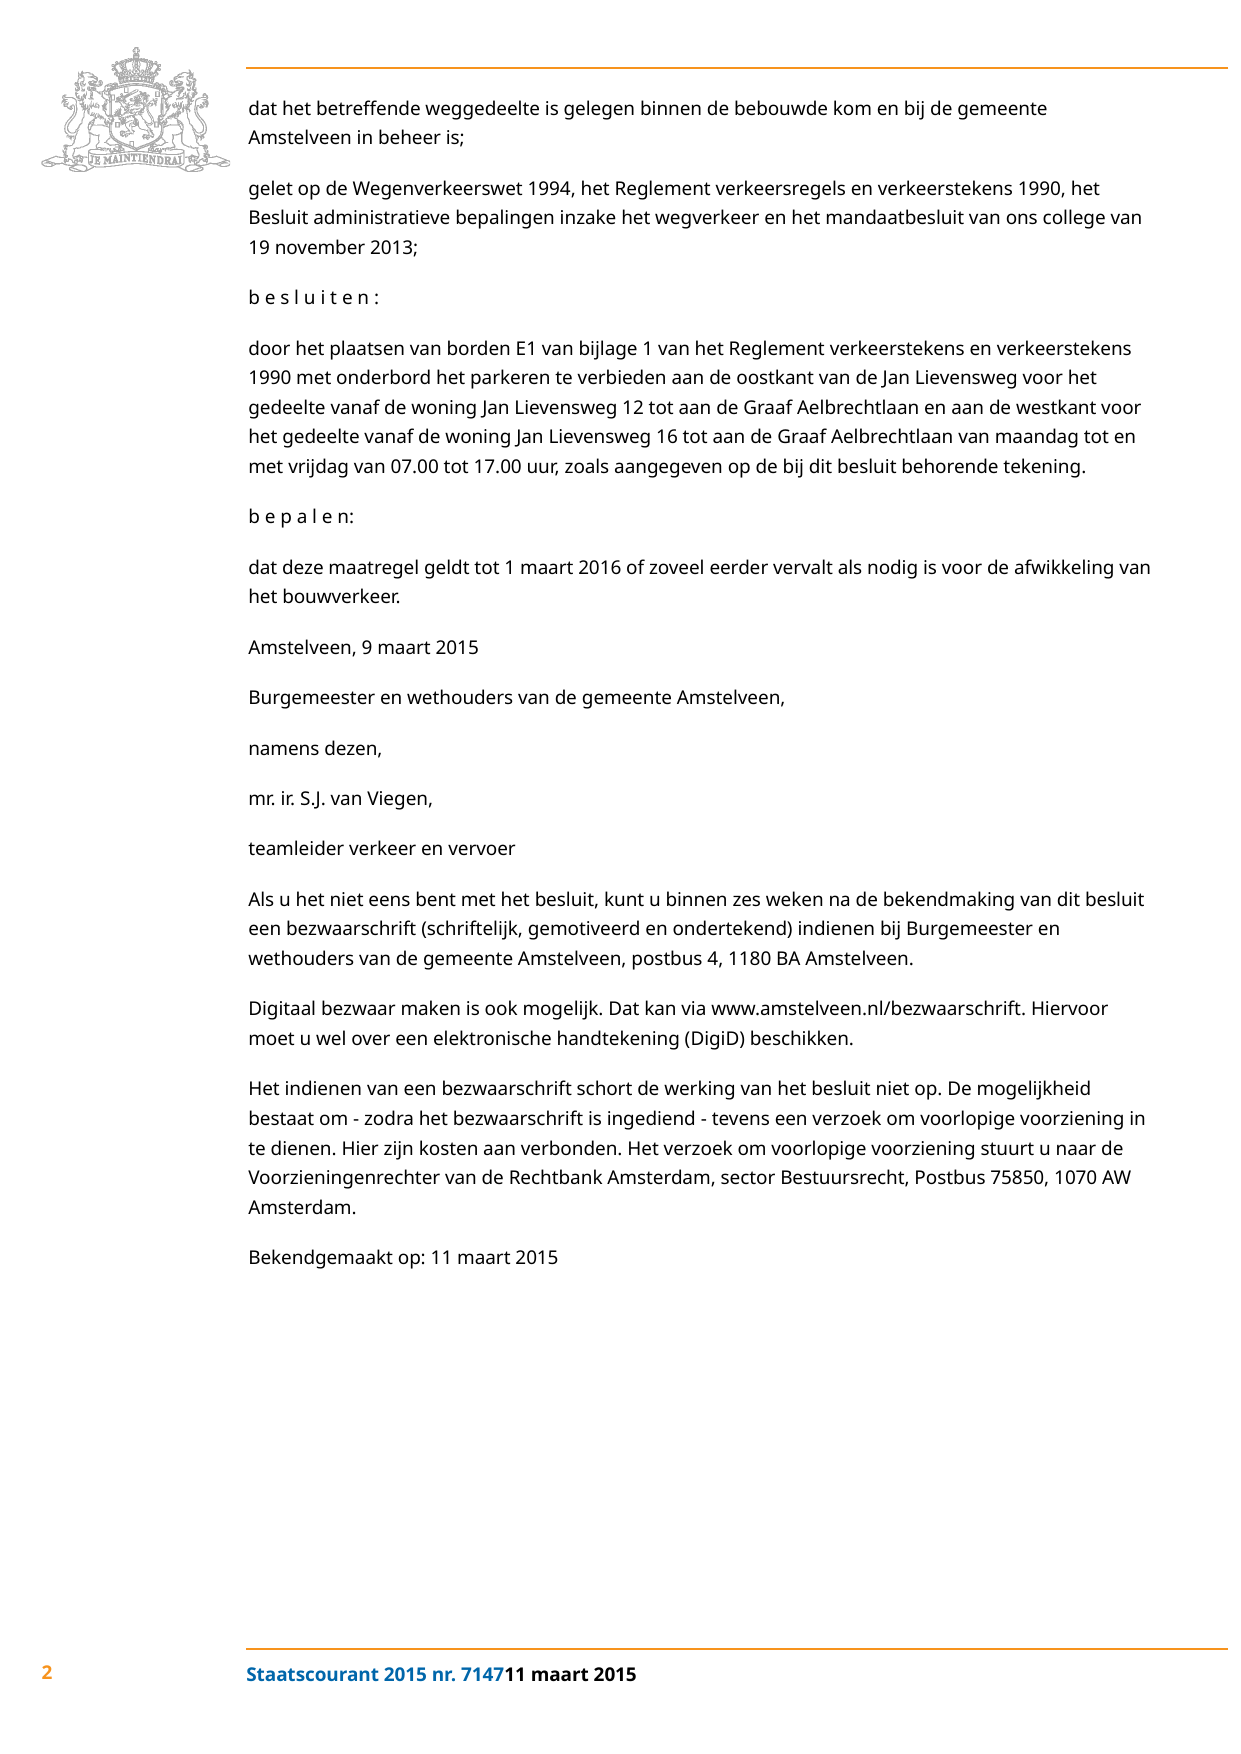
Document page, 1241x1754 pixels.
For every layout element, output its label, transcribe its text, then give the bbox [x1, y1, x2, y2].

text b e s l u i t e n : [248, 284, 1152, 310]
text Het indienen van een bezwaarschrift schort de werking van het besluit niet op. De mogelijkheid bestaat om - zodra het bezwaarschrift is ingediend - tevens een verzoek om voorlopige voorziening in te dienen. Hier zijn kosten aan verbonden. Het verzoek om voorlopige voorziening stuurt u naar de Voorzieningenrechter van de Rechtbank Amsterdam, sector Bestuursrecht, Postbus 75850, 1070 AW Amsterdam. [248, 1076, 1152, 1220]
picture [41, 47, 231, 172]
text Als u het niet eens bent met het besluit, kunt u binnen zes weken na de bekendmaking van dit besluit een bezwaarschrift (schriftelijk, gemotiveerd en ondertekend) indienen bij Burgemeester en wethouders van de gemeente Amstelveen, postbus 4, 1180 BA Amstelveen. [248, 886, 1152, 971]
text Bekendgemaakt op: 11 maart 2015 [248, 1244, 1152, 1270]
text teamleider verkeer en vervoer [248, 836, 1152, 861]
text Digitaal bezwaar maken is ook mogelijk. Dat kan via www.amstelveen.nl/bezwaarschrift. Hiervoor moet u wel over een elektronische handtekening (DigiD) beschikken. [248, 996, 1152, 1051]
text namens dezen, [248, 735, 1152, 761]
text dat het betreffende weggedeelte is gelegen binnen de bebouwde kom en bij de gemeente Amstelveen in beheer is; [248, 95, 1152, 150]
text gelet op de Wegenverkeerswet 1994, het Reglement verkeersregels en verkeerstekens 1990, het Besluit administratieve bepalingen inzake het wegverkeer en het mandaatbesluit van ons college van 19 november 2013; [248, 175, 1152, 260]
text b e p a l e n: [248, 503, 1152, 529]
text dat deze maatregel geldt tot 1 maart 2016 of zoveel eerder vervalt als nodig is voor de afwikkeling van het bouwverkeer. [248, 554, 1152, 609]
text Amstelveen, 9 maart 2015 [248, 634, 1152, 660]
text door het plaatsen van borden E1 van bijlage 1 van het Reglement verkeerstekens en verkeerstekens 1990 met onderbord het parkeren te verbieden aan de oostkant van de Jan Lievensweg voor het gedeelte vanaf de woning Jan Lievensweg 12 tot aan de Graaf Aelbrechtlaan en aan de westkant voor het gedeelte vanaf de woning Jan Lievensweg 16 tot aan de Graaf Aelbrechtlaan van maandag tot en met vrijdag van 07.00 tot 17.00 uur, zoals aangegeven op de bij dit besluit behorende tekening. [248, 335, 1152, 479]
text Burgemeester en wethouders van de gemeente Amstelveen, [248, 684, 1152, 710]
text mr. ir. S.J. van Viegen, [248, 785, 1152, 811]
